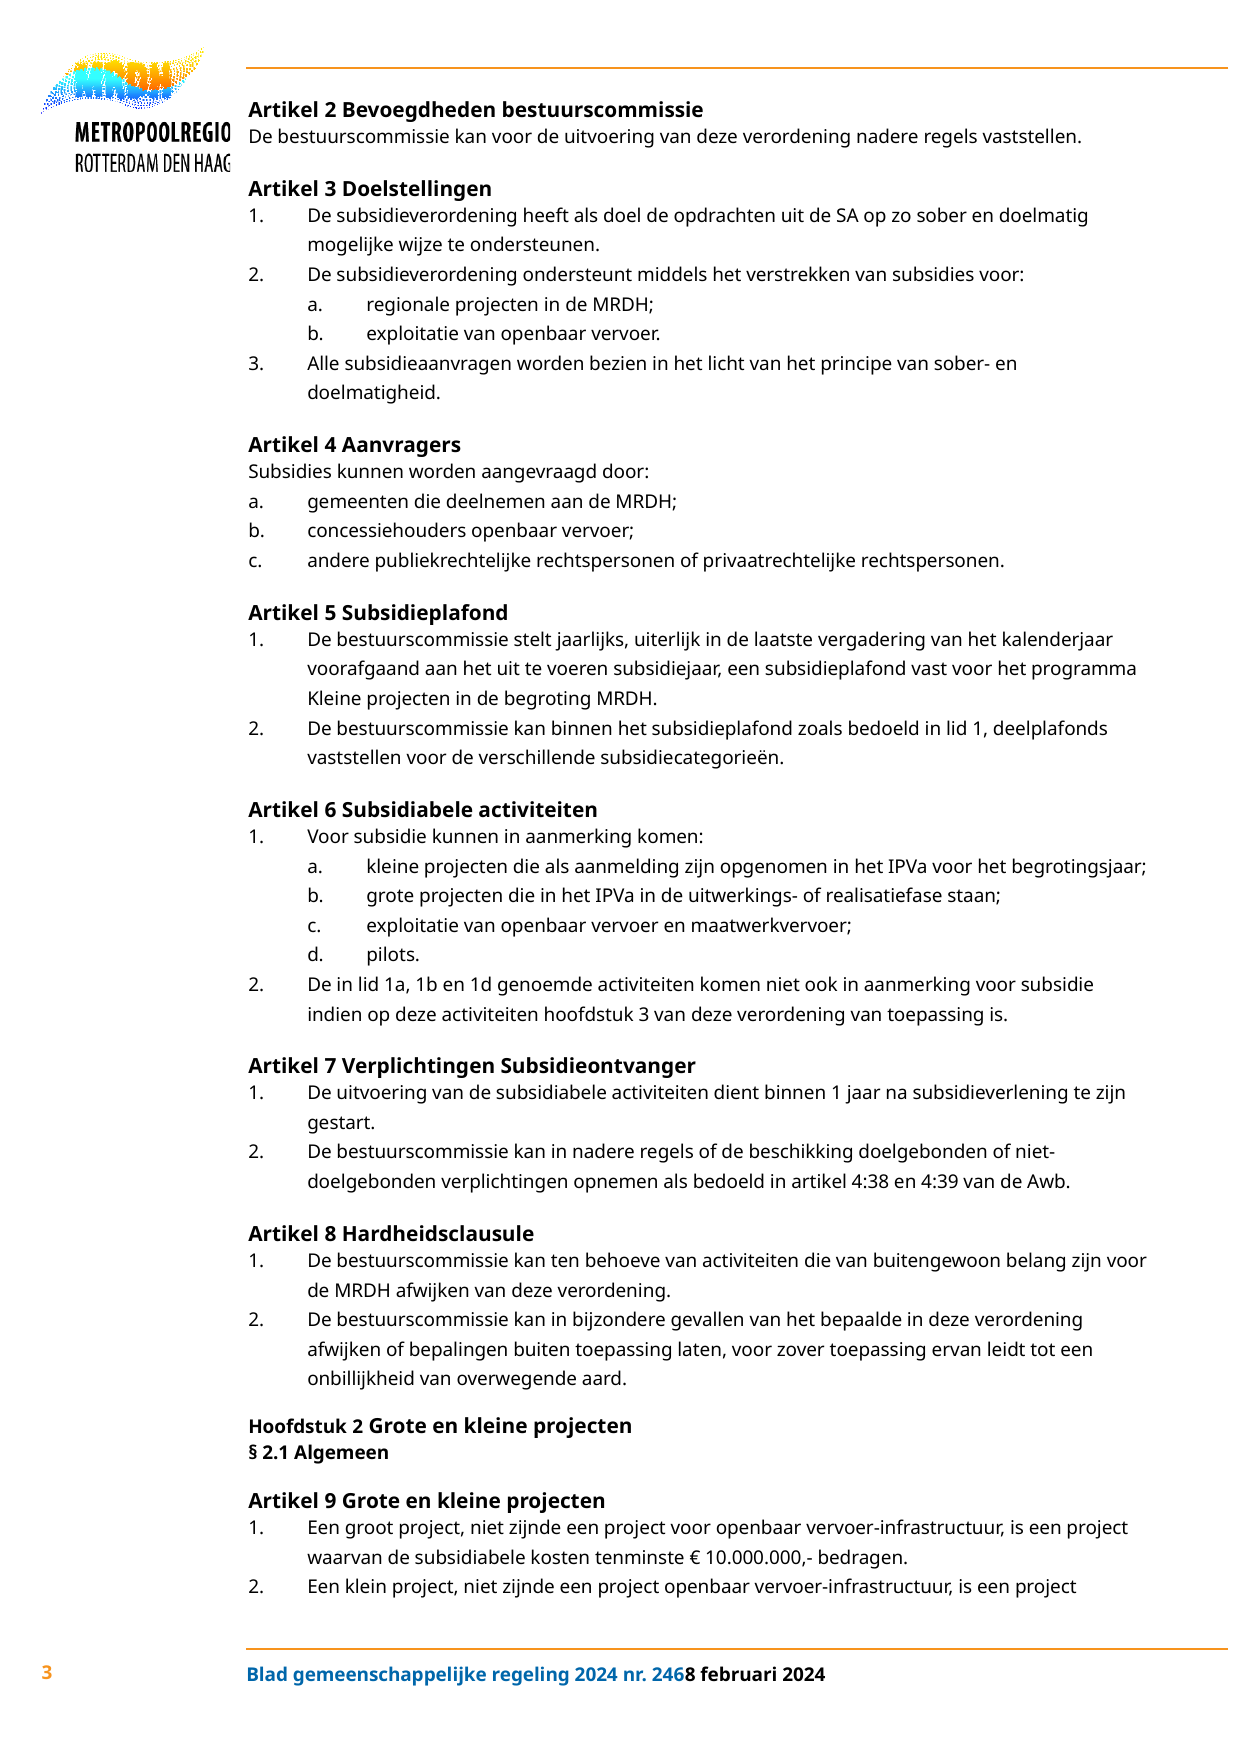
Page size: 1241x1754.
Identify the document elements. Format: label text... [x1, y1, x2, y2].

text Subsidies kunnen worden aangevraagd door: [248, 458, 1152, 484]
list De bestuurscommissie kan in bijzondere gevallen van het bepaalde in deze verordening afwijken of bepalingen buiten toepassing laten, voor zover toepassing ervan leidt tot een onbillijkheid van overwegende aard. [248, 1306, 1152, 1391]
text Artikel 8 Hardheidsclausule [248, 1219, 1152, 1247]
list De uitvoering van de subsidiabele activiteiten dient binnen 1 jaar na subsidieverlening te zijn gestart. [248, 1079, 1152, 1135]
list Alle subsidieaanvragen worden bezien in het licht van het principe van sober- en doelmatigheid. [248, 350, 1152, 405]
text Artikel 3 Doelstellingen [248, 174, 1152, 202]
text Artikel 9 Grote en kleine projecten [248, 1486, 1152, 1514]
list De subsidieverordening heeft als doel de opdrachten uit de SA op zo sober en doelmatig mogelijke wijze te ondersteunen. [248, 202, 1152, 257]
list exploitatie van openbaar vervoer en maatwerkvervoer; [307, 912, 1152, 938]
list De bestuurscommissie kan ten behoeve van activiteiten die van buitengewoon belang zijn voor de MRDH afwijken van deze verordening. [248, 1247, 1152, 1302]
list pilots. [307, 942, 1152, 967]
list De bestuurscommissie stelt jaarlijks, uiterlijk in de laatste vergadering van het kalenderjaar voorafgaand aan het uit te voeren subsidiejaar, een subsidieplafond vast voor het programma Kleine projecten in de begroting MRDH. [248, 626, 1152, 711]
text Artikel 5 Subsidieplafond [248, 598, 1152, 626]
text Artikel 2 Bevoegdheden bestuurscommissie [248, 95, 1152, 123]
list De bestuurscommissie kan in nadere regels of de beschikking doelgebonden of niet- doelgebonden verplichtingen opnemen als bedoeld in artikel 4:38 en 4:39 van de Awb. [248, 1139, 1152, 1194]
list Een klein project, niet zijnde een project openbaar vervoer-infrastructuur, is een project [248, 1574, 1152, 1599]
text § 2.1 Algemeen [248, 1439, 1152, 1465]
text De bestuurscommissie kan voor de uitvoering van deze verordening nadere regels vaststellen. [248, 123, 1152, 149]
list De bestuurscommissie kan binnen het subsidieplafond zoals bedoeld in lid 1, deelplafonds vaststellen voor de verschillende subsidiecategorieën. [248, 715, 1152, 770]
picture [41, 47, 231, 172]
text Hoofdstuk 2 Grote en kleine projecten [248, 1411, 1152, 1439]
list gemeenten die deelnemen aan de MRDH; [248, 488, 1152, 514]
list kleine projecten die als aanmelding zijn opgenomen in het IPVa voor het begrotingsjaar; [307, 853, 1152, 878]
text Artikel 4 Aanvragers [248, 430, 1152, 458]
list grote projecten die in het IPVa in de uitwerkings- of realisatiefase staan; [307, 882, 1152, 908]
list De subsidieverordening ondersteunt middels het verstrekken van subsidies voor: [248, 261, 1152, 287]
text Artikel 7 Verplichtingen Subsidieontvanger [248, 1051, 1152, 1079]
list andere publiekrechtelijke rechtspersonen of privaatrechtelijke rechtspersonen. [248, 547, 1152, 573]
text Artikel 6 Subsidiabele activiteiten [248, 795, 1152, 823]
list concessiehouders openbaar vervoer; [248, 518, 1152, 543]
list De in lid 1a, 1b en 1d genoemde activiteiten komen niet ook in aanmerking voor subsidie indien op deze activiteiten hoofdstuk 3 van deze verordening van toepassing is. [248, 971, 1152, 1026]
list exploitatie van openbaar vervoer. [307, 320, 1152, 346]
list Een groot project, niet zijnde een project voor openbaar vervoer-infrastructuur, is een project waarvan de subsidiabele kosten tenminste € 10.000.000,- bedragen. [248, 1514, 1152, 1570]
list regionale projecten in de MRDH; [307, 291, 1152, 317]
list Voor subsidie kunnen in aanmerking komen: [248, 823, 1152, 849]
